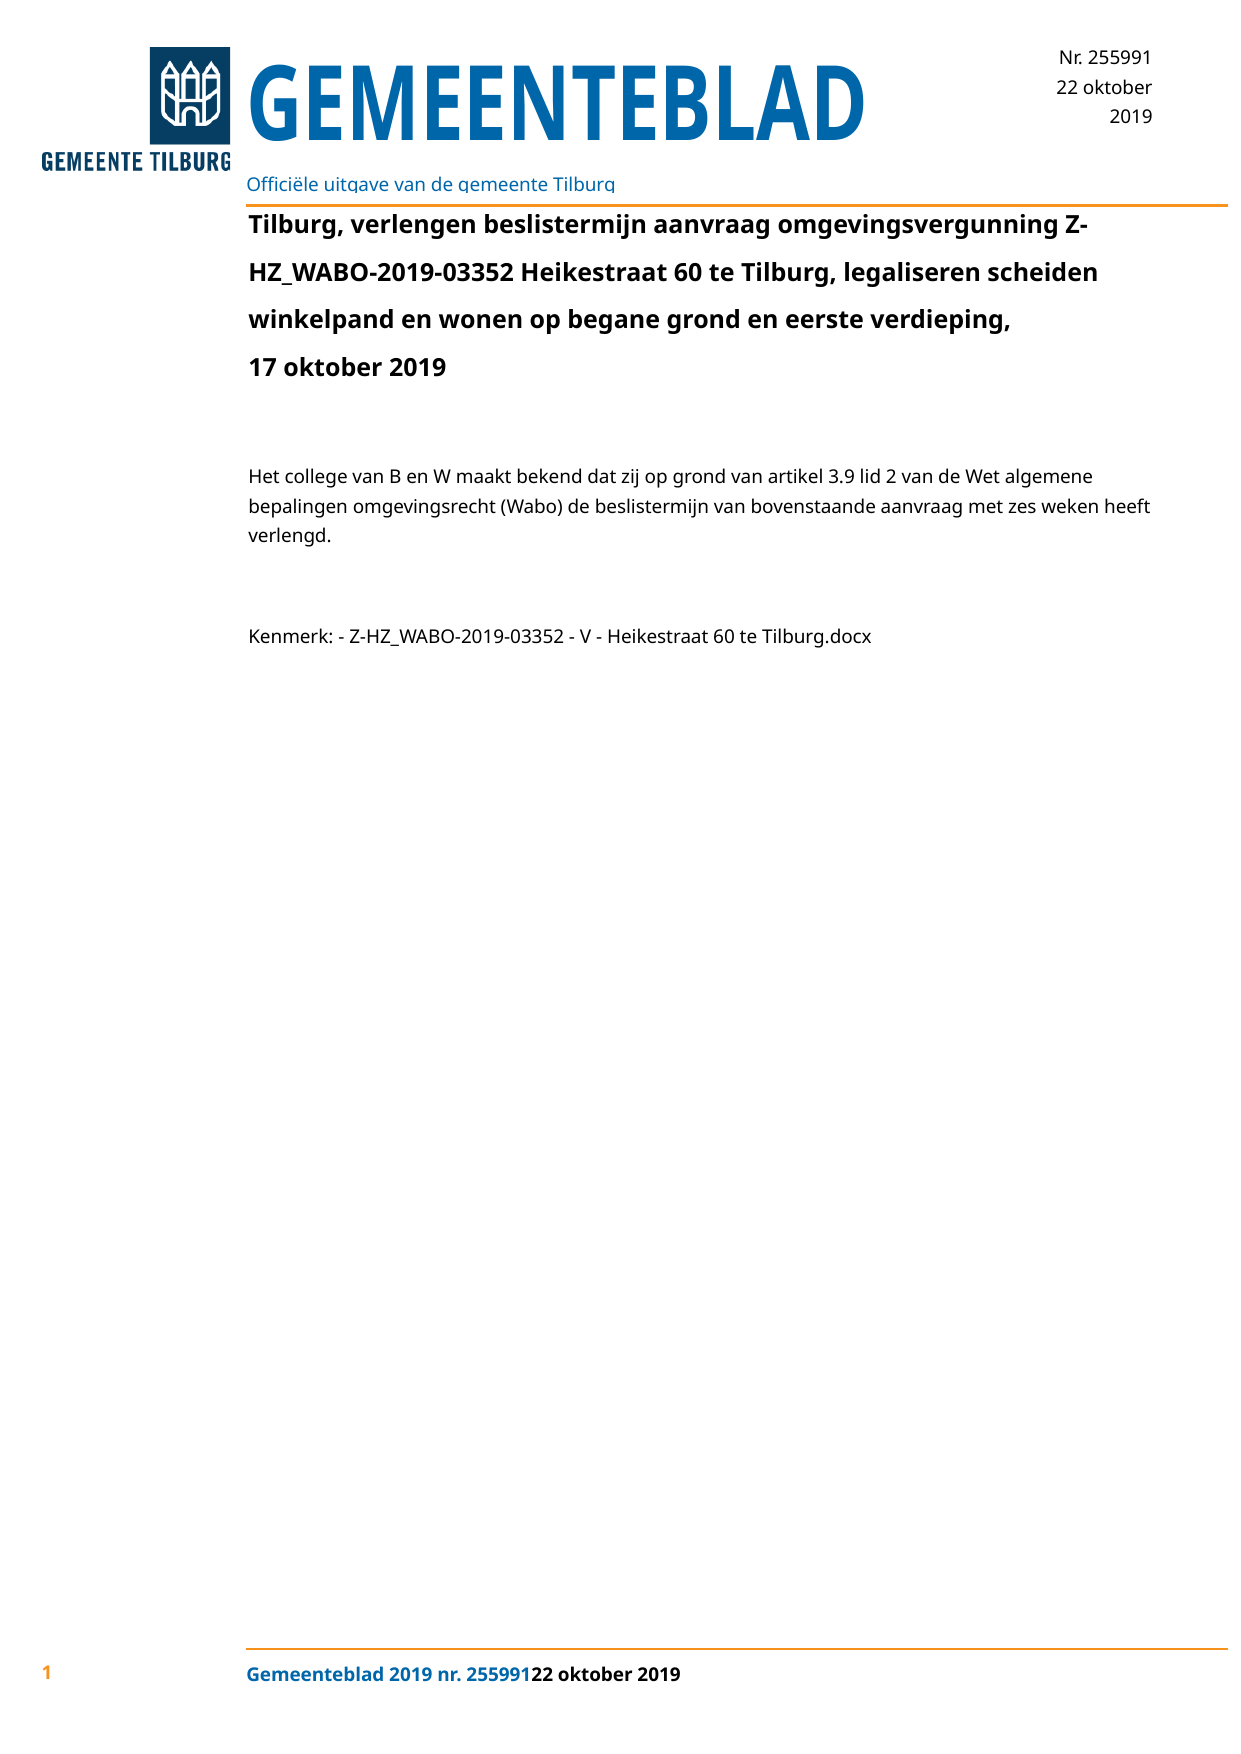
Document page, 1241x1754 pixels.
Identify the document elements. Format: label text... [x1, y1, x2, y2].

picture [41, 47, 231, 172]
text Het college van B en W maakt bekend dat zij op grond van artikel 3.9 lid 2 van de Wet algemene bepalingen omgevingsrecht (Wabo) de beslistermijn van bovenstaande aanvraag met zes weken heeft verlengd. [248, 463, 1152, 548]
text Kenmerk: - Z-HZ_WABO-2019-03352 - V - Heikestraat 60 te Tilburg.docx [248, 623, 1152, 649]
text Tilburg, verlengen beslistermijn aanvraag omgevingsvergunning Z-HZ_WABO-2019-03352 Heikestraat 60 te Tilburg, legaliseren scheiden winkelpand en wonen op begane grond en eerste verdieping, 17 oktober 2019 [248, 207, 1152, 384]
